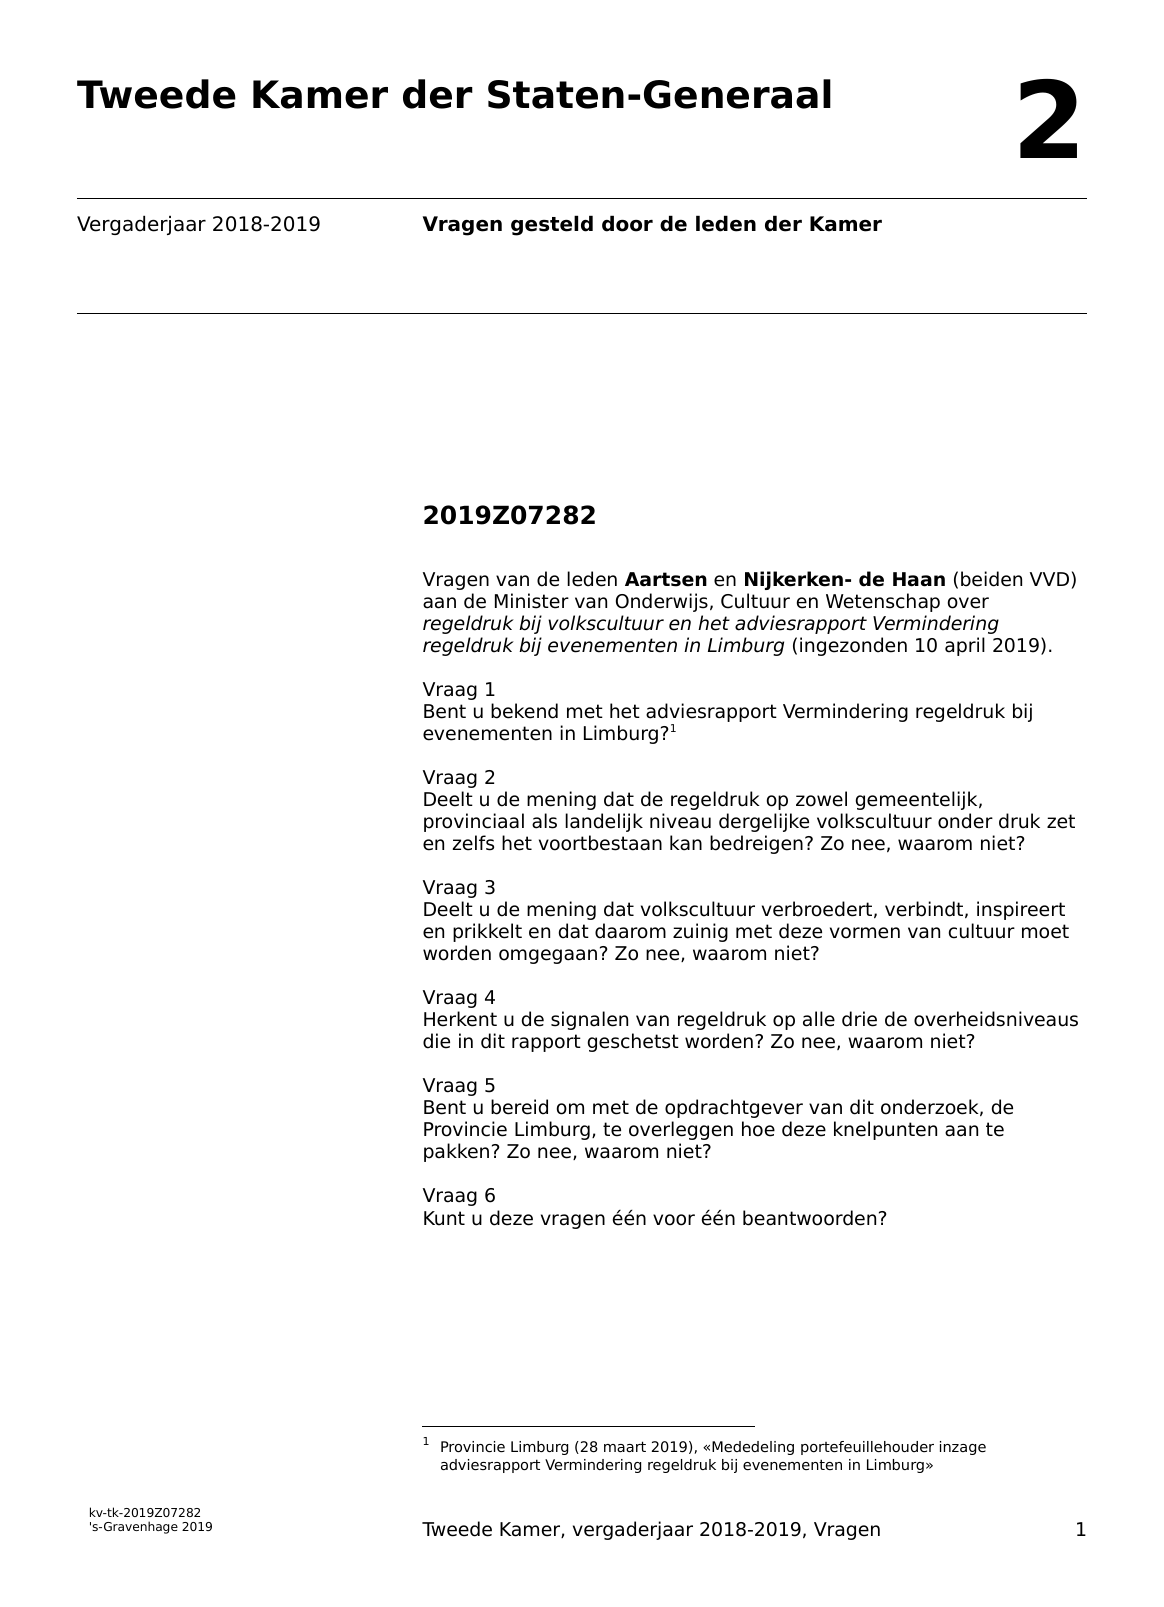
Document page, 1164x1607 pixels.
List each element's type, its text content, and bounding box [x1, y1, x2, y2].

text 's-Gravenhage 2019 [88, 1520, 323, 1534]
table_header 2 [886, 59, 1087, 198]
text Provincie Limburg (28 maart 2019), «Mededeling portefeuillehouder inzage adviesrapport Vermindering regeldruk bij evenementen in Limburg» [422, 1435, 1087, 1474]
text Vraag 5 [422, 1075, 1087, 1097]
text Deelt u de mening dat volkscultuur verbroedert, verbindt, inspireert en prikkelt en dat daarom zuinig met deze vormen van cultuur moet worden omgegaan? Zo nee, waarom niet? [422, 899, 1087, 965]
table_cell Vergaderjaar 2018-2019 [77, 199, 422, 313]
text Bent u bereid om met de opdrachtgever van dit onderzoek, de Provincie Limburg, te overleggen hoe deze knelpunten aan te pakken? Zo nee, waarom niet? [422, 1097, 1087, 1163]
text Vraag 3 [422, 877, 1087, 899]
table_cell Vragen gesteld door de leden der Kamer [422, 199, 1087, 313]
text Vraag 2 [422, 767, 1087, 789]
text Vraag 6 [422, 1185, 1087, 1207]
text Vraag 4 [422, 987, 1087, 1009]
text Kunt u deze vragen één voor één beantwoorden? [422, 1207, 1087, 1229]
table_header Tweede Kamer der Staten-Generaal [77, 59, 886, 198]
text Deelt u de mening dat de regeldruk op zowel gemeentelijk, provinciaal als landelijk niveau dergelijke volkscultuur onder druk zet en zelfs het voortbestaan kan bedreigen? Zo nee, waarom niet? [422, 789, 1087, 855]
text Vraag 1 [422, 679, 1087, 701]
text Bent u bekend met het adviesrapport Vermindering regeldruk bij evenementen in Limburg? [422, 701, 1087, 745]
text Herkent u de signalen van regeldruk op alle drie de overheidsniveaus die in dit rapport geschetst worden? Zo nee, waarom niet? [422, 1009, 1087, 1053]
text kv-tk-2019Z07282 [88, 1506, 323, 1520]
text Vragen van de leden Aartsen en Nijkerken- de Haan (beiden VVD) aan de Minister van Onderwijs, Cultuur en Wetenschap over regeldruk bij volkscultuur en het adviesrapport Vermindering regeldruk bij evenementen in Limburg (ingezonden 10 april 2019). [422, 569, 1087, 657]
text 2019Z07282 [422, 501, 1087, 531]
